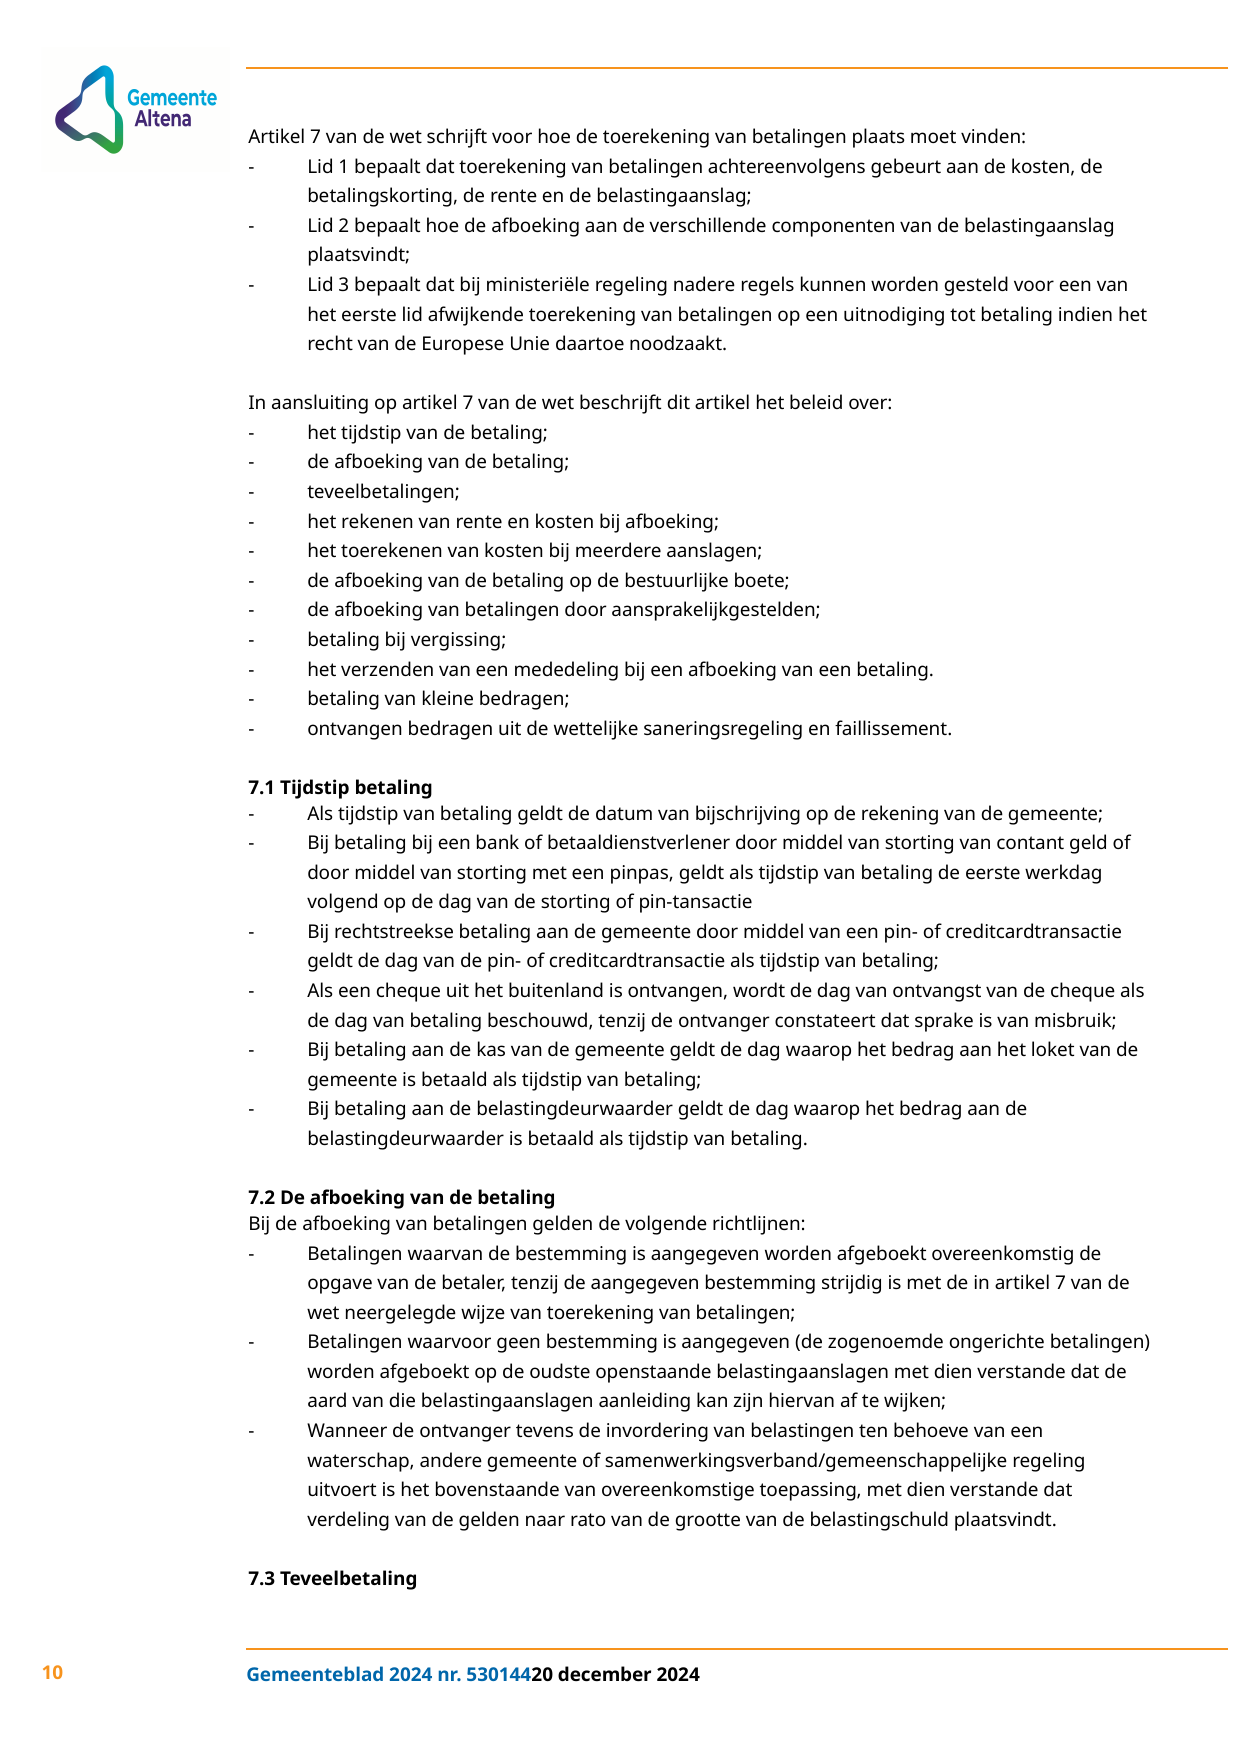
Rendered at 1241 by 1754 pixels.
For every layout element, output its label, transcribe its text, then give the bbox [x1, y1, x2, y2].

list het rekenen van rente en kosten bij afboeking; [248, 508, 1152, 533]
text 7.1 Tijdstip betaling [248, 774, 1152, 800]
text 7.2 De afboeking van de betaling [248, 1184, 1152, 1210]
list Lid 3 bepaalt dat bij ministeriële regeling nadere regels kunnen worden gesteld voor een van het eerste lid afwijkende toerekening van betalingen op een uitnodiging tot betaling indien het recht van de Europese Unie daartoe noodzaakt. [248, 271, 1152, 356]
list de afboeking van betalingen door aansprakelijkgestelden; [248, 597, 1152, 622]
list Bij rechtstreekse betaling aan de gemeente door middel van een pin- of creditcardtransactie geldt de dag van de pin- of creditcardtransactie als tijdstip van betaling; [248, 918, 1152, 973]
list Betalingen waarvan de bestemming is aangegeven worden afgeboekt overeenkomstig de opgave van de betaler, tenzij de aangegeven bestemming strijdig is met de in artikel 7 van de wet neergelegde wijze van toerekening van betalingen; [248, 1240, 1152, 1324]
list Bij betaling bij een bank of betaaldienstverlener door middel van storting van contant geld of door middel van storting met een pinpas, geldt als tijdstip van betaling de eerste werkdag volgend op de dag van de storting of pin-tansactie [248, 829, 1152, 914]
list teveelbetalingen; [248, 478, 1152, 504]
list ontvangen bedragen uit de wettelijke saneringsregeling en faillissement. [248, 715, 1152, 741]
list het verzenden van een mededeling bij een afboeking van een betaling. [248, 656, 1152, 681]
list Betalingen waarvoor geen bestemming is aangegeven (de zogenoemde ongerichte betalingen) worden afgeboekt op de oudste openstaande belastingaanslagen met dien verstande dat de aard van die belastingaanslagen aanleiding kan zijn hiervan af te wijken; [248, 1328, 1152, 1413]
list Lid 1 bepaalt dat toerekening van betalingen achtereenvolgens gebeurt aan de kosten, de betalingskorting, de rente en de belastingaanslag; [248, 153, 1152, 208]
text Artikel 7 van de wet schrijft voor hoe de toerekening van betalingen plaats moet vinden: [248, 123, 1152, 149]
list Als een cheque uit het buitenland is ontvangen, wordt de dag van ontvangst van de cheque als de dag van betaling beschouwd, tenzij de ontvanger constateert dat sprake is van misbruik; [248, 977, 1152, 1033]
list de afboeking van de betaling op de bestuurlijke boete; [248, 567, 1152, 593]
picture [41, 47, 231, 172]
list het toerekenen van kosten bij meerdere aanslagen; [248, 537, 1152, 563]
list betaling bij vergissing; [248, 626, 1152, 652]
list Als tijdstip van betaling geldt de datum van bijschrijving op de rekening van de gemeente; [248, 800, 1152, 826]
list de afboeking van de betaling; [248, 449, 1152, 474]
list Lid 2 bepaalt hoe de afboeking aan de verschillende componenten van de belastingaanslag plaatsvindt; [248, 212, 1152, 267]
text In aansluiting op artikel 7 van de wet beschrijft dit artikel het beleid over: [248, 389, 1152, 415]
list het tijdstip van de betaling; [248, 419, 1152, 445]
list Bij betaling aan de belastingdeurwaarder geldt de dag waarop het bedrag aan de belastingdeurwaarder is betaald als tijdstip van betaling. [248, 1096, 1152, 1151]
list Wanneer de ontvanger tevens de invordering van belastingen ten behoeve van een waterschap, andere gemeente of samenwerkingsverband/gemeenschappelijke regeling uitvoert is het bovenstaande van overeenkomstige toepassing, met dien verstande dat verdeling van de gelden naar rato van de grootte van de belastingschuld plaatsvindt. [248, 1417, 1152, 1532]
text Bij de afboeking van betalingen gelden de volgende richtlijnen: [248, 1210, 1152, 1236]
text 7.3 Teveelbetaling [248, 1565, 1152, 1591]
list Bij betaling aan de kas van de gemeente geldt de dag waarop het bedrag aan het loket van de gemeente is betaald als tijdstip van betaling; [248, 1036, 1152, 1092]
list betaling van kleine bedragen; [248, 685, 1152, 711]
